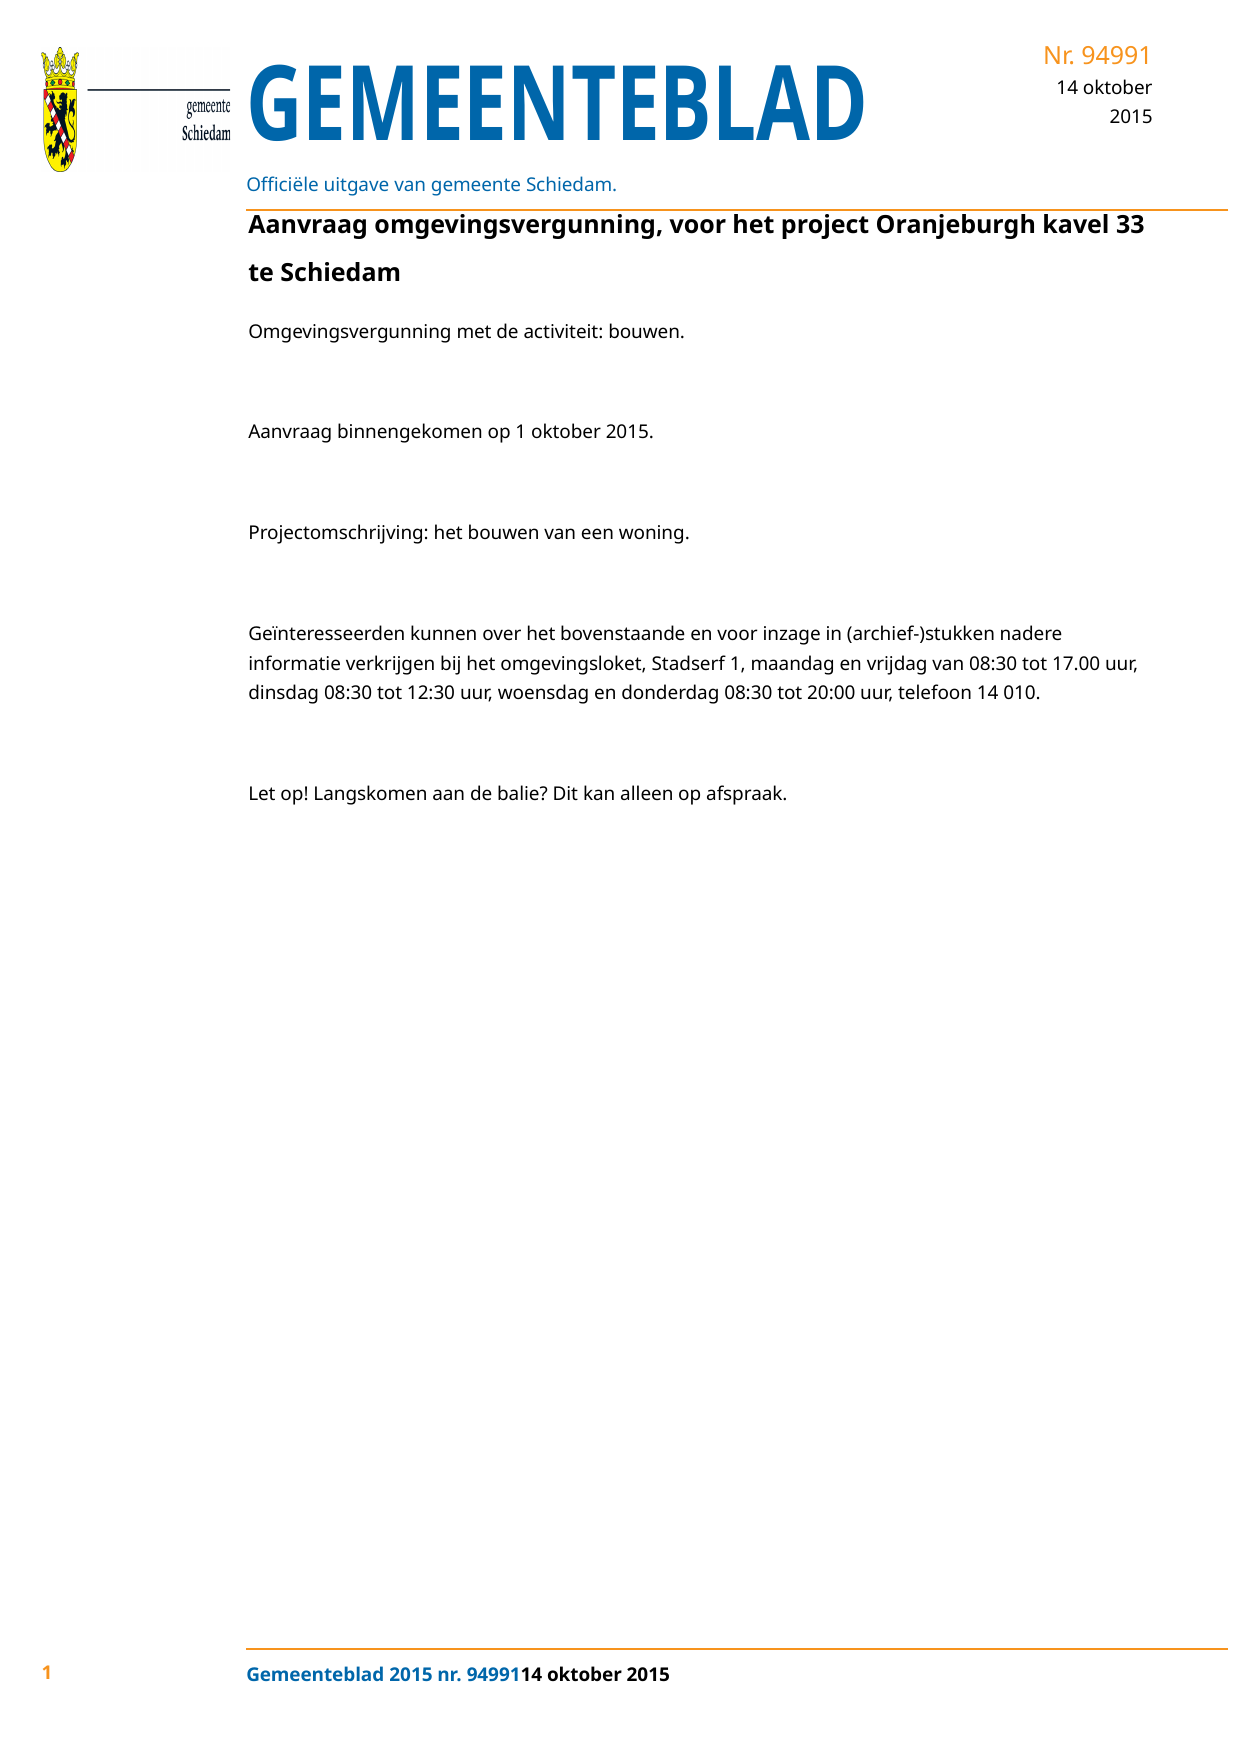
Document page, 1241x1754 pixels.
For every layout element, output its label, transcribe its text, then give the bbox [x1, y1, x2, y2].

text Projectomschrijving: het bouwen van een woning. [248, 519, 1152, 545]
text Omgevingsvergunning met de activiteit: bouwen. [248, 318, 1152, 344]
picture [41, 47, 231, 172]
text Aanvraag binnengekomen op 1 oktober 2015. [248, 419, 1152, 444]
text Let op! Langskomen aan de balie? Dit kan alleen op afspraak. [248, 780, 1152, 806]
text Geïnteresseerden kunnen over het bovenstaande en voor inzage in (archief-)stukken nadere informatie verkrijgen bij het omgevingsloket, Stadserf 1, maandag en vrijdag van 08:30 tot 17.00 uur, dinsdag 08:30 tot 12:30 uur, woensdag en donderdag 08:30 tot 20:00 uur, telefoon 14 010. [248, 620, 1152, 705]
text Aanvraag omgevingsvergunning, voor het project Oranjeburgh kavel 33 te Schiedam [248, 211, 1152, 288]
